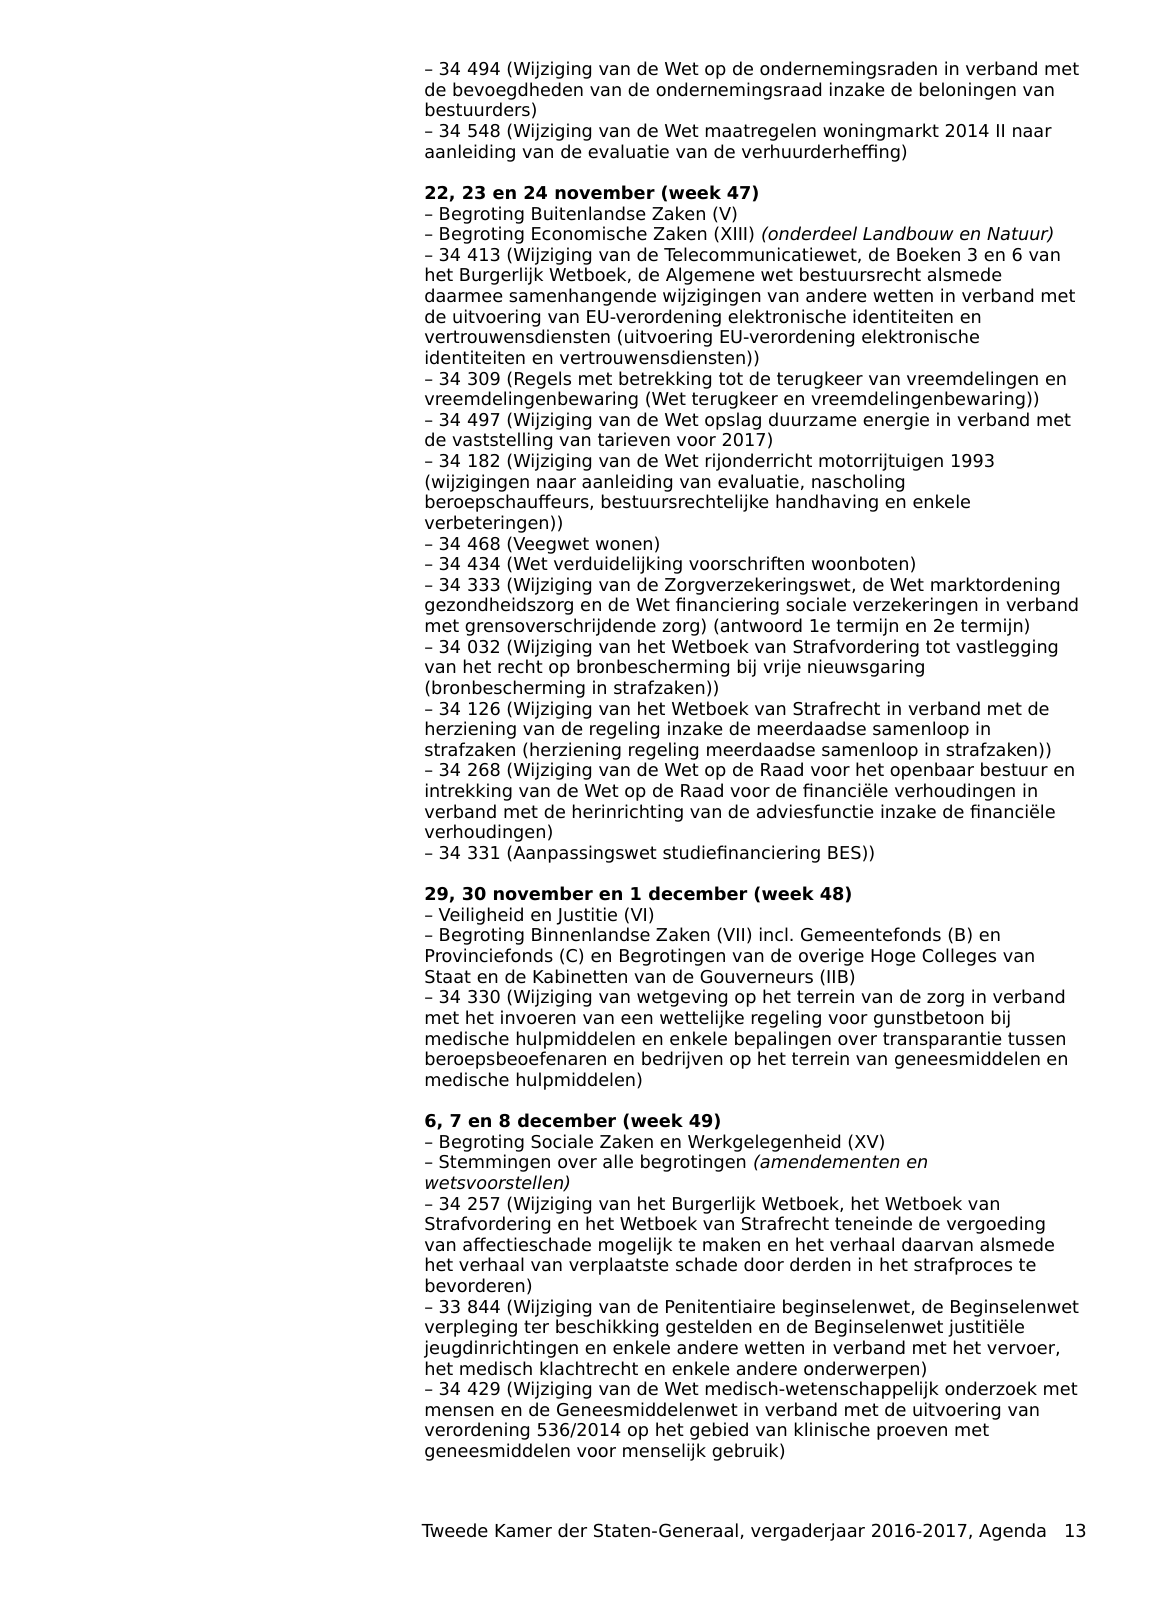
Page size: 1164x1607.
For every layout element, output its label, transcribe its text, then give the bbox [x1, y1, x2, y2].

table_cell [401, 369, 418, 410]
table_cell [401, 451, 418, 533]
table_cell [401, 1379, 418, 1462]
table_cell [77, 864, 401, 884]
table_cell [77, 554, 401, 575]
table_cell [77, 162, 401, 183]
table_cell [77, 1111, 401, 1132]
table_cell [77, 1297, 401, 1379]
table_cell – 34 330 (Wijziging van wetgeving op het terrein van de zorg in verband met het invoeren van een wettelijke regeling voor gunstbetoon bij medische hulpmiddelen en enkele bepalingen over transparantie tussen beroepsbeoefenaren en bedrijven op het terrein van geneesmiddelen en medische hulpmiddelen) [418, 987, 1087, 1090]
table_cell 29, 30 november en 1 december (week 48) [418, 884, 1087, 905]
table_cell [401, 864, 418, 884]
table_cell [401, 534, 418, 554]
table_cell [418, 1090, 1087, 1111]
table_cell – 34 468 (Veegwet wonen) [418, 534, 1087, 554]
table_cell [77, 183, 401, 203]
table_cell [401, 410, 418, 451]
table_cell [401, 925, 418, 987]
table_cell [401, 1111, 418, 1132]
table_cell 22, 23 en 24 november (week 47) [418, 183, 1087, 203]
table_cell – 34 494 (Wijziging van de Wet op de ondernemingsraden in verband met de bevoegdheden van de ondernemingsraad inzake de beloningen van bestuurders) [418, 59, 1087, 121]
table_cell [77, 369, 401, 410]
table_cell – 34 331 (Aanpassingswet studiefinanciering BES)) [418, 843, 1087, 863]
table_cell [77, 637, 401, 698]
table_cell [418, 162, 1087, 183]
table_cell [401, 575, 418, 637]
table_cell [77, 59, 401, 121]
table_cell – Begroting Sociale Zaken en Werkgelegenheid (XV) [418, 1132, 1087, 1152]
table_cell [401, 843, 418, 863]
table_cell – Veiligheid en Justitie (VI) [418, 905, 1087, 925]
table_cell – 34 257 (Wijziging van het Burgerlijk Wetboek, het Wetboek van Strafvordering en het Wetboek van Strafrecht teneinde de vergoeding van affectieschade mogelijk te maken en het verhaal daarvan alsmede het verhaal van verplaatste schade door derden in het strafproces te bevorderen) [418, 1194, 1087, 1297]
table_cell [77, 575, 401, 637]
table_cell [77, 534, 401, 554]
table_cell [401, 1194, 418, 1297]
table_cell [77, 1090, 401, 1111]
table_cell – 34 497 (Wijziging van de Wet opslag duurzame energie in verband met de vaststelling van tarieven voor 2017) [418, 410, 1087, 451]
table_cell – 34 333 (Wijziging van de Zorgverzekeringswet, de Wet marktordening gezondheidszorg en de Wet financiering sociale verzekeringen in verband met grensoverschrijdende zorg) (antwoord 1e termijn en 2e termijn) [418, 575, 1087, 637]
table_cell – 33 844 (Wijziging van de Penitentiaire beginselenwet, de Beginselenwet verpleging ter beschikking gestelden en de Beginselenwet justitiële jeugdinrichtingen en enkele andere wetten in verband met het vervoer, het medisch klachtrecht en enkele andere onderwerpen) [418, 1297, 1087, 1379]
table_cell – 34 413 (Wijziging van de Telecommunicatiewet, de Boeken 3 en 6 van het Burgerlijk Wetboek, de Algemene wet bestuursrecht alsmede daarmee samenhangende wijzigingen van andere wetten in verband met de uitvoering van EU-verordening elektronische identiteiten en vertrouwensdiensten (uitvoering EU-verordening elektronische identiteiten en vertrouwensdiensten)) [418, 245, 1087, 368]
table_cell [401, 760, 418, 843]
table_cell – Begroting Economische Zaken (XIII) (onderdeel Landbouw en Natuur) [418, 224, 1087, 245]
table_cell [401, 554, 418, 575]
table_cell [77, 451, 401, 533]
table_cell [401, 204, 418, 224]
table_cell [401, 183, 418, 203]
table_cell [77, 121, 401, 162]
table_cell [401, 1090, 418, 1111]
table_cell [77, 1152, 401, 1193]
table_cell [401, 59, 418, 121]
table_cell – Stemmingen over alle begrotingen (amendementen en wetsvoorstellen) [418, 1152, 1087, 1193]
table_cell [401, 245, 418, 368]
table_cell [401, 1297, 418, 1379]
table_cell [401, 905, 418, 925]
table_cell [401, 224, 418, 245]
table_cell [418, 864, 1087, 884]
table_cell [401, 162, 418, 183]
table_cell [77, 905, 401, 925]
table_cell [401, 1152, 418, 1193]
table_cell [401, 987, 418, 1090]
table_cell – Begroting Binnenlandse Zaken (VII) incl. Gemeentefonds (B) en Provinciefonds (C) en Begrotingen van de overige Hoge Colleges van Staat en de Kabinetten van de Gouverneurs (IIB) [418, 925, 1087, 987]
table_cell – 34 032 (Wijziging van het Wetboek van Strafvordering tot vastlegging van het recht op bronbescherming bij vrije nieuwsgaring (bronbescherming in strafzaken)) [418, 637, 1087, 698]
table_cell [77, 410, 401, 451]
table_cell [77, 1379, 401, 1462]
table_cell [77, 760, 401, 843]
table_cell [77, 925, 401, 987]
table_cell [401, 637, 418, 698]
table_cell [401, 884, 418, 905]
table_cell [77, 245, 401, 368]
table_cell [77, 204, 401, 224]
table_cell [77, 224, 401, 245]
table_cell [77, 884, 401, 905]
table_cell [77, 1194, 401, 1297]
table_cell [77, 1132, 401, 1152]
table_cell [401, 699, 418, 760]
table_cell – 34 182 (Wijziging van de Wet rijonderricht motorrijtuigen 1993 (wijzigingen naar aanleiding van evaluatie, nascholing beroepschauffeurs, bestuursrechtelijke handhaving en enkele verbeteringen)) [418, 451, 1087, 533]
table_cell 6, 7 en 8 december (week 49) [418, 1111, 1087, 1132]
table_cell – Begroting Buitenlandse Zaken (V) [418, 204, 1087, 224]
table_cell – 34 548 (Wijziging van de Wet maatregelen woningmarkt 2014 II naar aanleiding van de evaluatie van de verhuurderheffing) [418, 121, 1087, 162]
table_cell – 34 268 (Wijziging van de Wet op de Raad voor het openbaar bestuur en intrekking van de Wet op de Raad voor de financiële verhoudingen in verband met de herinrichting van de adviesfunctie inzake de financiële verhoudingen) [418, 760, 1087, 843]
table_cell – 34 434 (Wet verduidelijking voorschriften woonboten) [418, 554, 1087, 575]
table_cell – 34 429 (Wijziging van de Wet medisch-wetenschappelijk onderzoek met mensen en de Geneesmiddelenwet in verband met de uitvoering van verordening 536/2014 op het gebied van klinische proeven met geneesmiddelen voor menselijk gebruik) [418, 1379, 1087, 1462]
table_cell [401, 121, 418, 162]
table_cell – 34 309 (Regels met betrekking tot de terugkeer van vreemdelingen en vreemdelingenbewaring (Wet terugkeer en vreemdelingenbewaring)) [418, 369, 1087, 410]
table_cell [77, 843, 401, 863]
table_cell – 34 126 (Wijziging van het Wetboek van Strafrecht in verband met de herziening van de regeling inzake de meerdaadse samenloop in strafzaken (herziening regeling meerdaadse samenloop in strafzaken)) [418, 699, 1087, 760]
table_cell [77, 699, 401, 760]
table_cell [77, 987, 401, 1090]
table_cell [401, 1132, 418, 1152]
